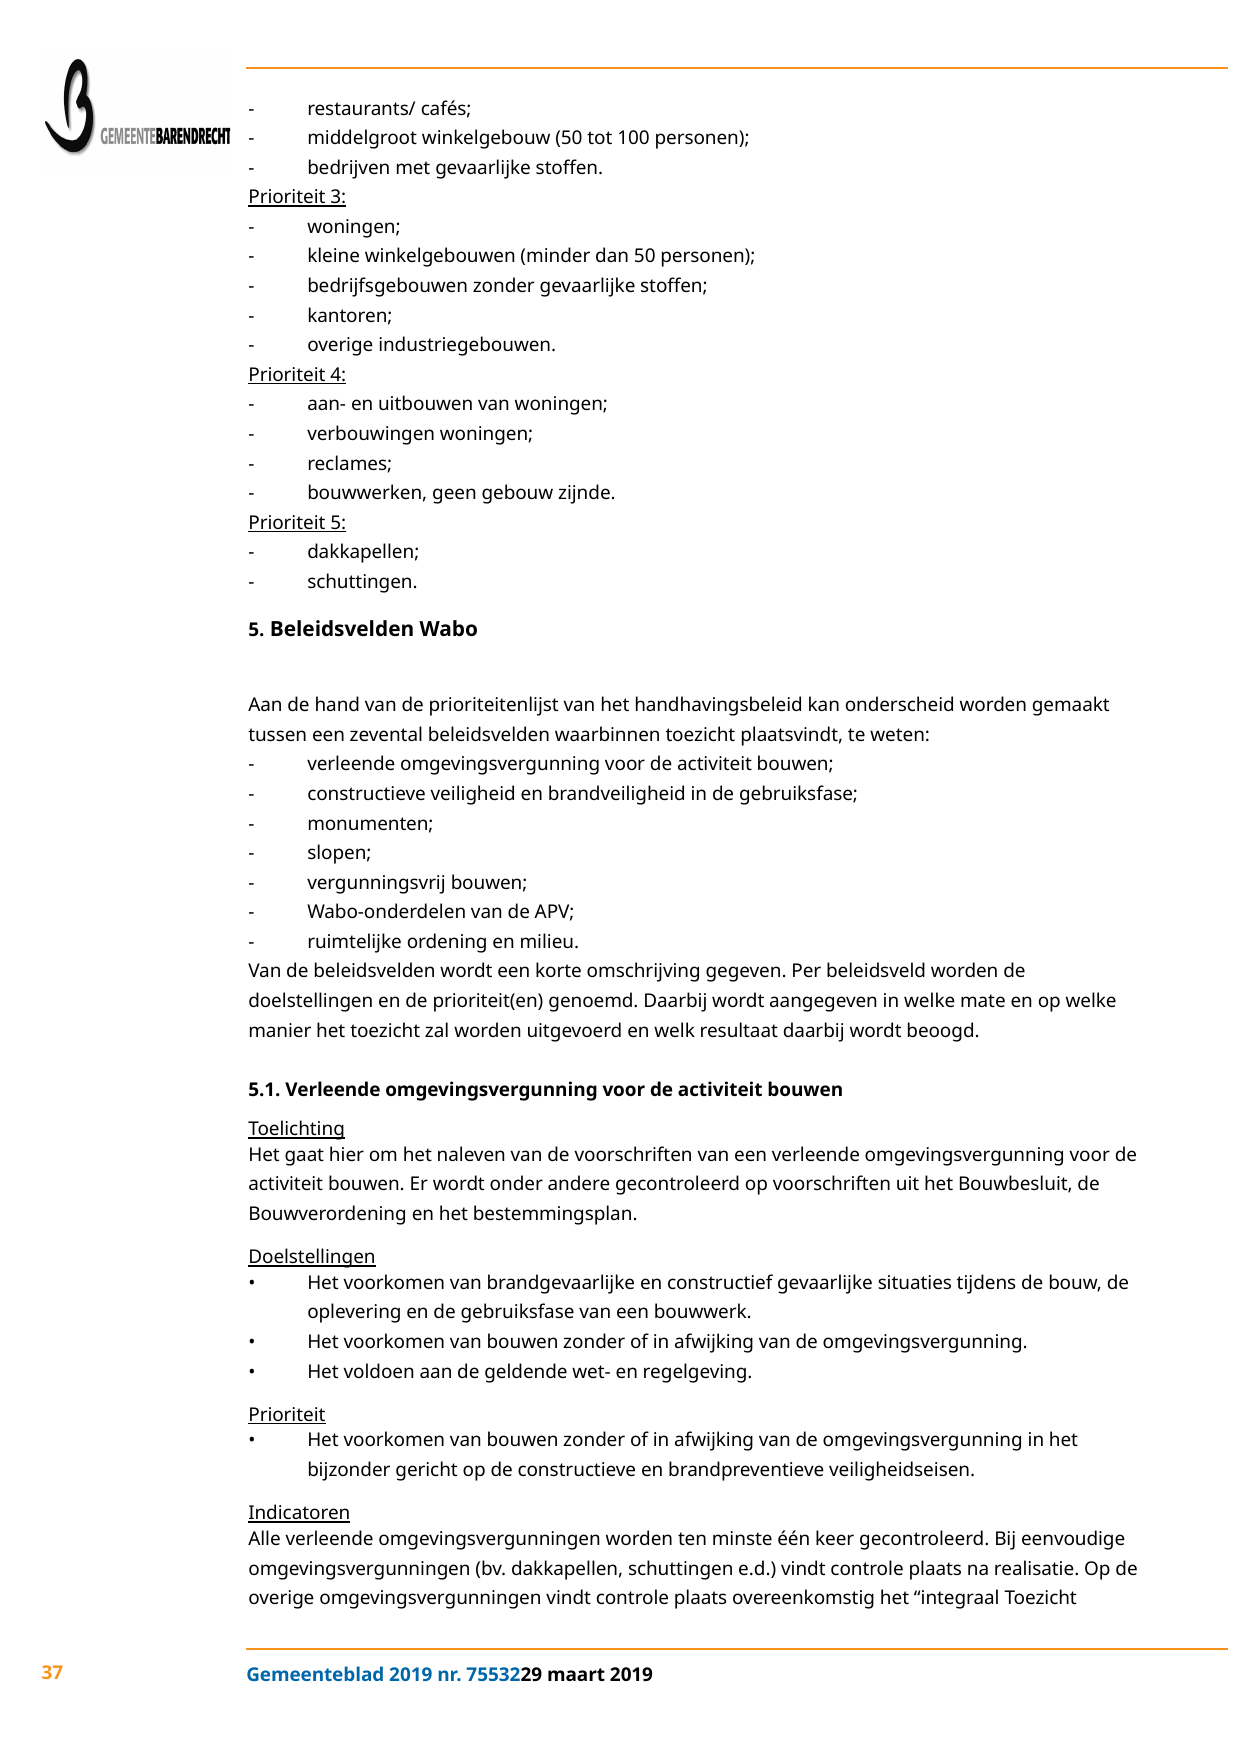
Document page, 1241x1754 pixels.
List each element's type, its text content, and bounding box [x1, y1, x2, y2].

list monumenten; [248, 810, 1152, 836]
list restaurants/ cafés; [248, 95, 1152, 121]
text Prioriteit 3: [248, 183, 1152, 209]
list verleende omgevingsvergunning voor de activiteit bouwen; [248, 751, 1152, 776]
list slopen; [248, 839, 1152, 865]
picture [41, 47, 231, 172]
text 5.1. Verleende omgevingsvergunning voor de activiteit bouwen [248, 1076, 1152, 1102]
text 5. Beleidsvelden Wabo [248, 614, 1152, 642]
list constructieve veiligheid en brandveiligheid in de gebruiksfase; [248, 780, 1152, 806]
text Prioriteit [248, 1401, 1152, 1427]
text Het gaat hier om het naleven van de voorschriften van een verleende omgevingsvergunning voor de activiteit bouwen. Er wordt onder andere gecontroleerd op voorschriften uit het Bouwbesluit, de Bouwverordening en het bestemmingsplan. [248, 1141, 1152, 1226]
list overige industriegebouwen. [248, 331, 1152, 357]
list reclames; [248, 450, 1152, 476]
list bedrijfsgebouwen zonder gevaarlijke stoffen; [248, 272, 1152, 298]
text Toelichting [248, 1115, 1152, 1141]
text Prioriteit 5: [248, 509, 1152, 535]
list schuttingen. [248, 568, 1152, 594]
list dakkapellen; [248, 538, 1152, 564]
text Alle verleende omgevingsvergunningen worden ten minste één keer gecontroleerd. Bij eenvoudige omgevingsvergunningen (bv. dakkapellen, schuttingen e.d.) vindt controle plaats na realisatie. Op de overige omgevingsvergunningen vindt controle plaats overeenkomstig het “integraal Toezicht [248, 1525, 1152, 1610]
list Het voorkomen van brandgevaarlijke en constructief gevaarlijke situaties tijdens de bouw, de oplevering en de gebruiksfase van een bouwwerk. [248, 1269, 1152, 1324]
list ruimtelijke ordening en milieu. [248, 928, 1152, 954]
list vergunningsvrij bouwen; [248, 869, 1152, 895]
list aan- en uitbouwen van woningen; [248, 391, 1152, 416]
text Doelstellingen [248, 1243, 1152, 1269]
list bouwwerken, geen gebouw zijnde. [248, 479, 1152, 505]
list bedrijven met gevaarlijke stoffen. [248, 154, 1152, 180]
list verbouwingen woningen; [248, 420, 1152, 446]
list Het voldoen aan de geldende wet- en regelgeving. [248, 1358, 1152, 1383]
text Van de beleidsvelden wordt een korte omschrijving gegeven. Per beleidsveld worden de doelstellingen en de prioriteit(en) genoemd. Daarbij wordt aangegeven in welke mate en op welke manier het toezicht zal worden uitgevoerd en welk resultaat daarbij wordt beoogd. [248, 958, 1152, 1043]
list Het voorkomen van bouwen zonder of in afwijking van de omgevingsvergunning in het bijzonder gericht op de constructieve en brandpreventieve veiligheidseisen. [248, 1427, 1152, 1482]
list kantoren; [248, 302, 1152, 328]
list middelgroot winkelgebouw (50 tot 100 personen); [248, 124, 1152, 150]
text Prioriteit 4: [248, 361, 1152, 387]
text Aan de hand van de prioriteitenlijst van het handhavingsbeleid kan onderscheid worden gemaakt tussen een zevental beleidsvelden waarbinnen toezicht plaatsvindt, te weten: [248, 691, 1152, 747]
list Het voorkomen van bouwen zonder of in afwijking van de omgevingsvergunning. [248, 1328, 1152, 1354]
text Indicatoren [248, 1499, 1152, 1525]
list woningen; [248, 213, 1152, 239]
list kleine winkelgebouwen (minder dan 50 personen); [248, 243, 1152, 268]
list Wabo-onderdelen van de APV; [248, 898, 1152, 924]
